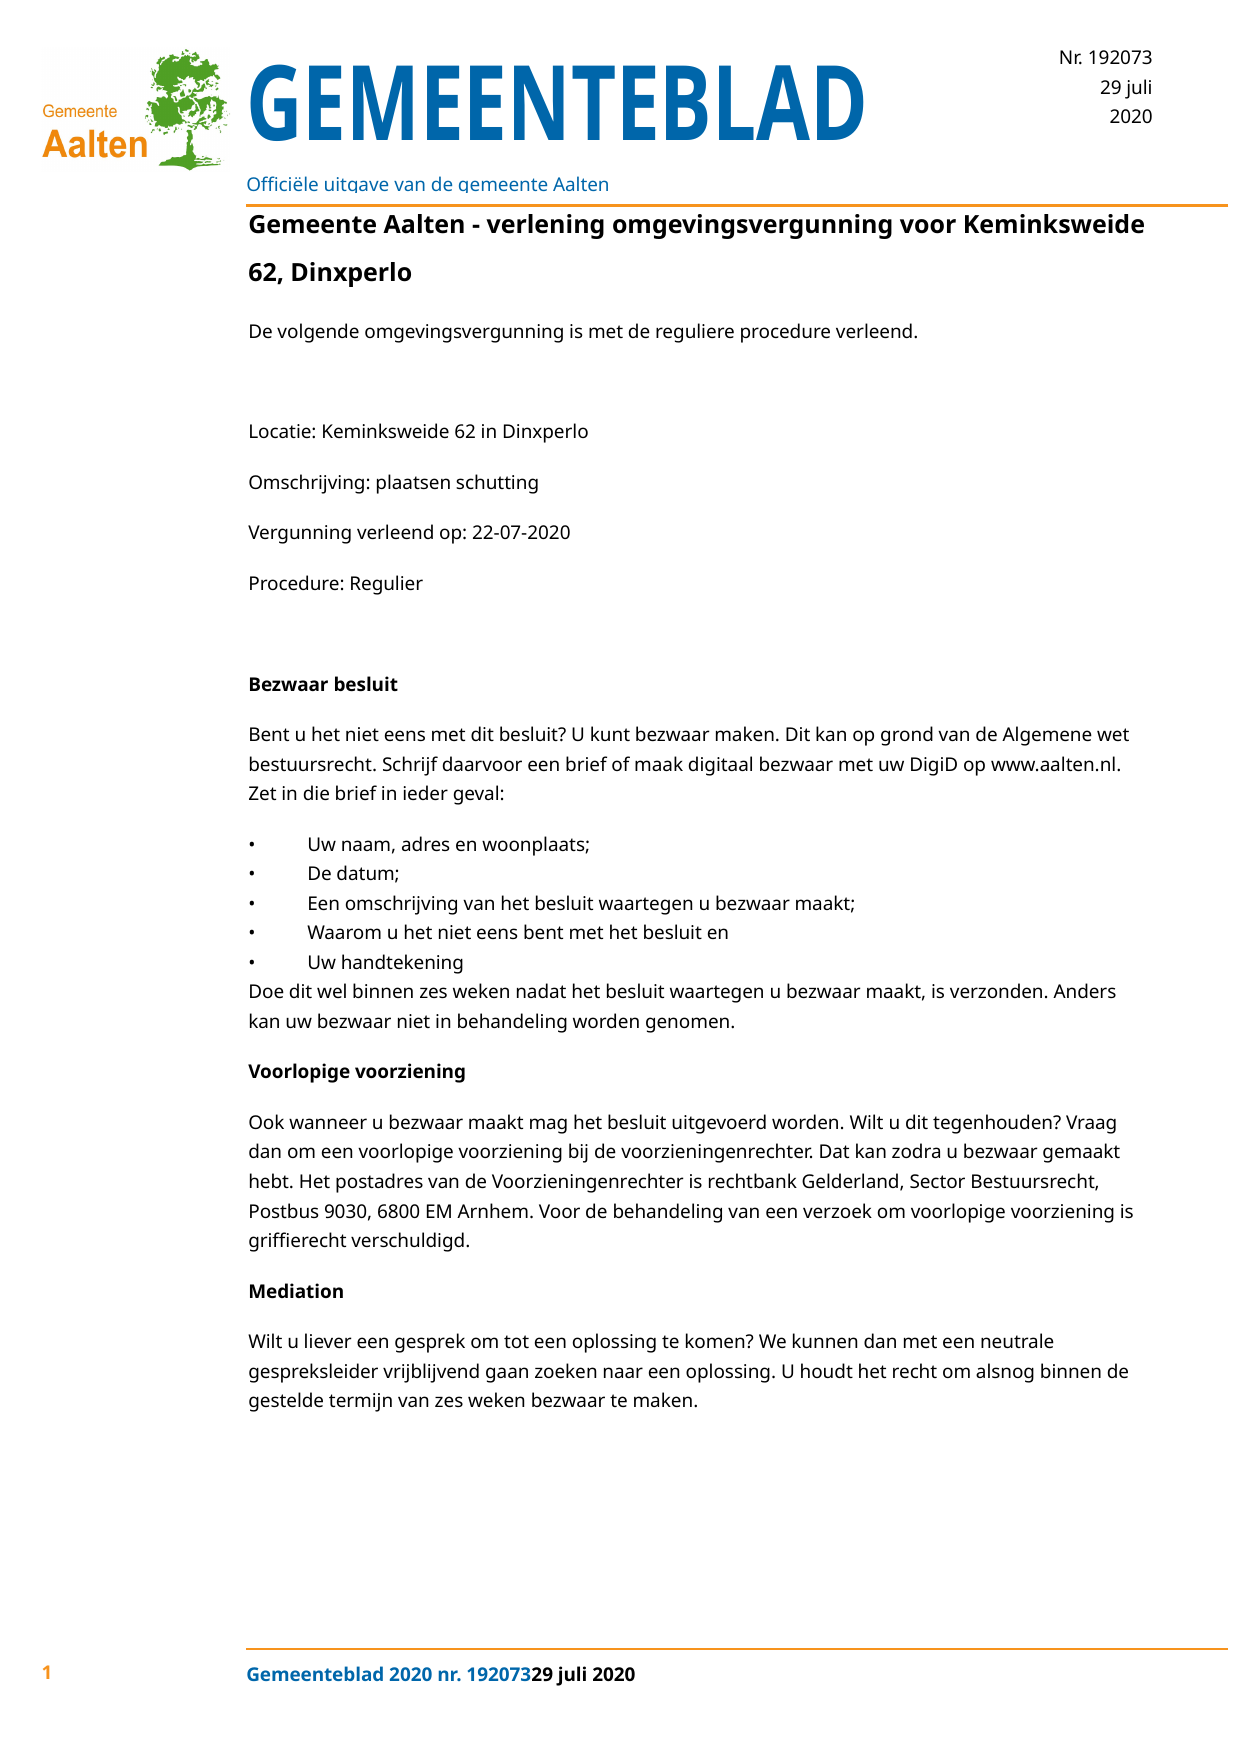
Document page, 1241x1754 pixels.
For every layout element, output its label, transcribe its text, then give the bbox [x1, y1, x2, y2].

text Ook wanneer u bezwaar maakt mag het besluit uitgevoerd worden. Wilt u dit tegenhouden? Vraag dan om een voorlopige voorziening bij de voorzieningenrechter. Dat kan zodra u bezwaar gemaakt hebt. Het postadres van de Voorzieningenrechter is rechtbank Gelderland, Sector Bestuursrecht, Postbus 9030, 6800 EM Arnhem. Voor de behandeling van een verzoek om voorlopige voorziening is griffierecht verschuldigd. [248, 1109, 1152, 1253]
text Locatie: Keminksweide 62 in Dinxperlo [248, 419, 1152, 444]
text Doe dit wel binnen zes weken nadat het besluit waartegen u bezwaar maakt, is verzonden. Anders kan uw bezwaar niet in behandeling worden genomen. [248, 979, 1152, 1034]
list Een omschrijving van het besluit waartegen u bezwaar maakt; [248, 890, 1152, 916]
text Vergunning verleend op: 22-07-2020 [248, 519, 1152, 545]
picture [41, 47, 231, 172]
list De datum; [248, 860, 1152, 886]
text De volgende omgevingsvergunning is met de reguliere procedure verleend. [248, 318, 1152, 344]
text Bezwaar besluit [248, 671, 1152, 697]
text Omschrijving: plaatsen schutting [248, 469, 1152, 495]
text Gemeente Aalten - verlening omgevingsvergunning voor Keminksweide 62, Dinxperlo [248, 207, 1152, 288]
text Bent u het niet eens met dit besluit? U kunt bezwaar maken. Dit kan op grond van de Algemene wet bestuursrecht. Schrijf daarvoor een brief of maak digitaal bezwaar met uw DigiD op www.aalten.nl. Zet in die brief in ieder geval: [248, 721, 1152, 806]
list Uw handtekening [248, 949, 1152, 975]
text Procedure: Regulier [248, 570, 1152, 596]
list Waarom u het niet eens bent met het besluit en [248, 919, 1152, 945]
text Wilt u liever een gesprek om tot een oplossing te komen? We kunnen dan met een neutrale gespreksleider vrijblijvend gaan zoeken naar een oplossing. U houdt het recht om alsnog binnen de gestelde termijn van zes weken bezwaar te maken. [248, 1328, 1152, 1413]
text Voorlopige voorziening [248, 1059, 1152, 1084]
list Uw naam, adres en woonplaats; [248, 831, 1152, 857]
text Mediation [248, 1278, 1152, 1304]
